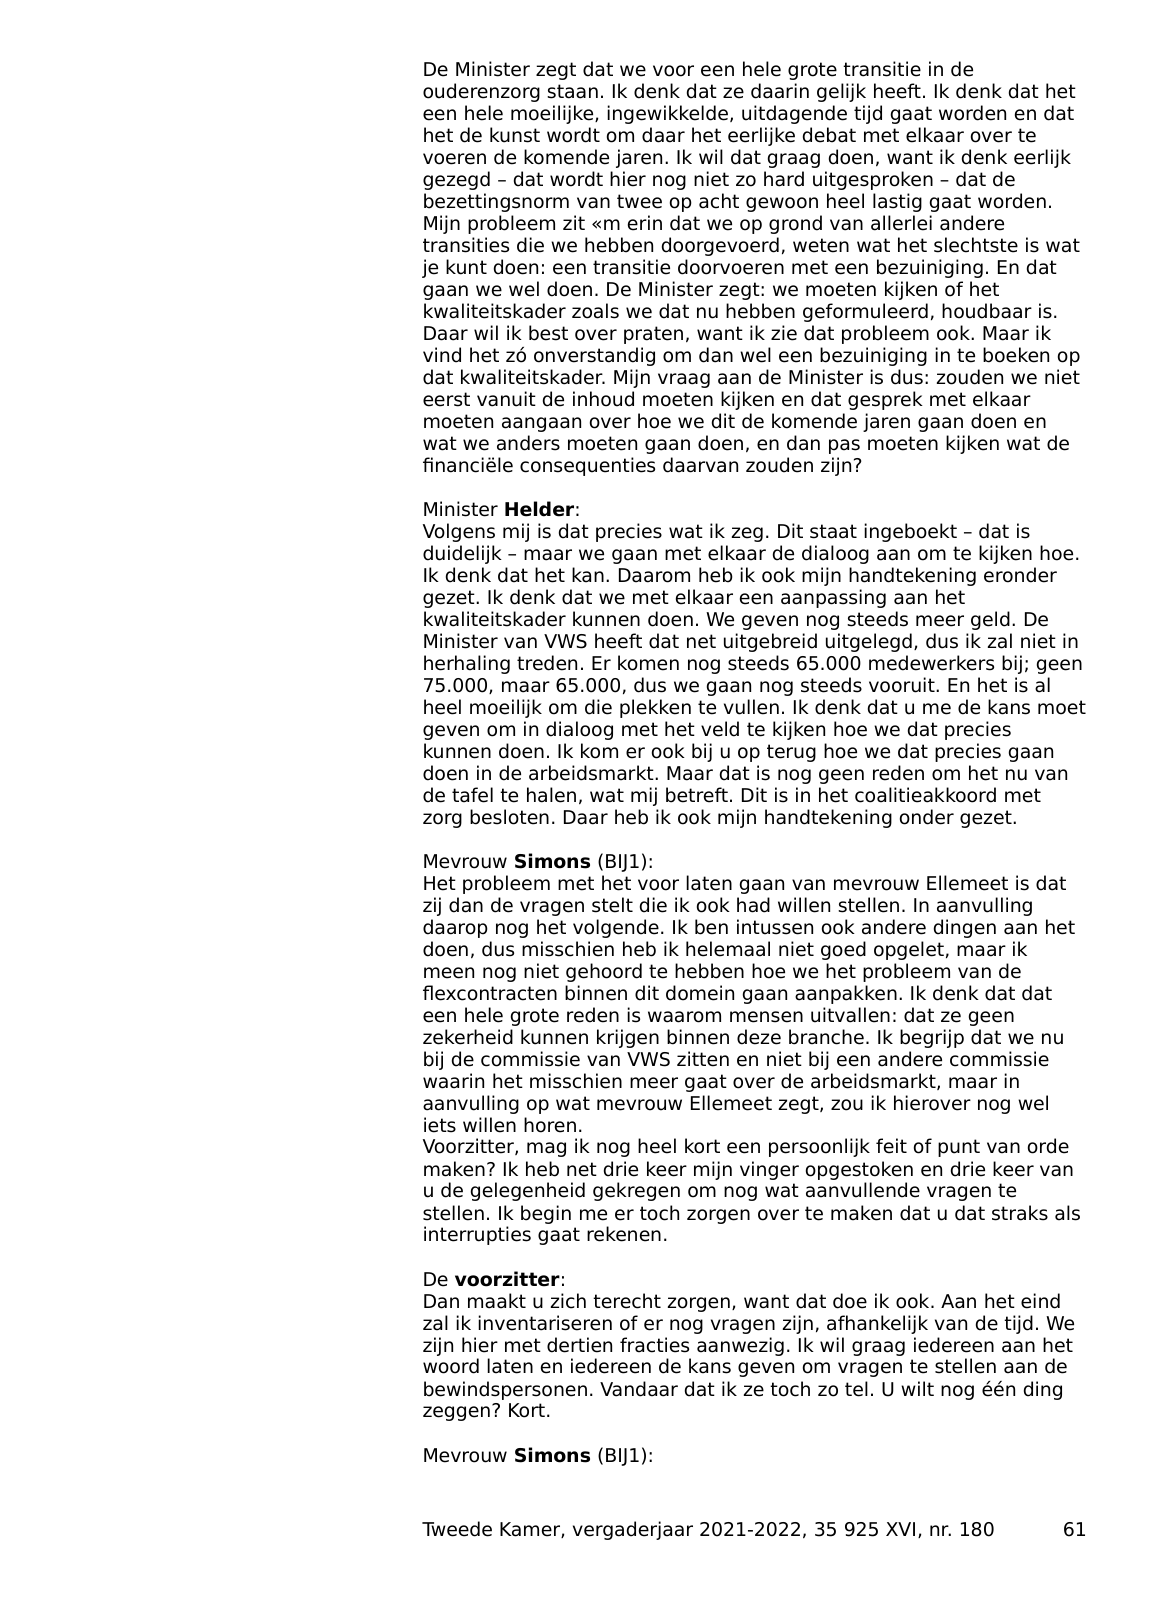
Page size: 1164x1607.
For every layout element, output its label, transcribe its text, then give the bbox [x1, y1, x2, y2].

text De voorzitter: [422, 1268, 1087, 1291]
text Volgens mij is dat precies wat ik zeg. Dit staat ingeboekt – dat is duidelijk – maar we gaan met elkaar de dialoog aan om te kijken hoe. Ik denk dat het kan. Daarom heb ik ook mijn handtekening eronder gezet. Ik denk dat we met elkaar een aanpassing aan het kwaliteitskader kunnen doen. We geven nog steeds meer geld. De Minister van VWS heeft dat net uitgebreid uitgelegd, dus ik zal niet in herhaling treden. Er komen nog steeds 65.000 medewerkers bij; geen 75.000, maar 65.000, dus we gaan nog steeds vooruit. En het is al heel moeilijk om die plekken te vullen. Ik denk dat u me de kans moet geven om in dialoog met het veld te kijken hoe we dat precies kunnen doen. Ik kom er ook bij u op terug hoe we dat precies gaan doen in de arbeidsmarkt. Maar dat is nog geen reden om het nu van de tafel te halen, wat mij betreft. Dit is in het coalitieakkoord met zorg besloten. Daar heb ik ook mijn handtekening onder gezet. [422, 521, 1087, 828]
text Het probleem met het voor laten gaan van mevrouw Ellemeet is dat zij dan de vragen stelt die ik ook had willen stellen. In aanvulling daarop nog het volgende. Ik ben intussen ook andere dingen aan het doen, dus misschien heb ik helemaal niet goed opgelet, maar ik meen nog niet gehoord te hebben hoe we het probleem van de flexcontracten binnen dit domein gaan aanpakken. Ik denk dat dat een hele grote reden is waarom mensen uitvallen: dat ze geen zekerheid kunnen krijgen binnen deze branche. Ik begrijp dat we nu bij de commissie van VWS zitten en niet bij een andere commissie waarin het misschien meer gaat over de arbeidsmarkt, maar in aanvulling op wat mevrouw Ellemeet zegt, zou ik hierover nog wel iets willen horen. [422, 873, 1087, 1136]
text De Minister zegt dat we voor een hele grote transitie in de ouderenzorg staan. Ik denk dat ze daarin gelijk heeft. Ik denk dat het een hele moeilijke, ingewikkelde, uitdagende tijd gaat worden en dat het de kunst wordt om daar het eerlijke debat met elkaar over te voeren de komende jaren. Ik wil dat graag doen, want ik denk eerlijk gezegd – dat wordt hier nog niet zo hard uitgesproken – dat de bezettingsnorm van twee op acht gewoon heel lastig gaat worden. Mijn probleem zit «m erin dat we op grond van allerlei andere transities die we hebben doorgevoerd, weten wat het slechtste is wat je kunt doen: een transitie doorvoeren met een bezuiniging. En dat gaan we wel doen. De Minister zegt: we moeten kijken of het kwaliteitskader zoals we dat nu hebben geformuleerd, houdbaar is. Daar wil ik best over praten, want ik zie dat probleem ook. Maar ik vind het zó onverstandig om dan wel een bezuiniging in te boeken op dat kwaliteitskader. Mijn vraag aan de Minister is dus: zouden we niet eerst vanuit de inhoud moeten kijken en dat gesprek met elkaar moeten aangaan over hoe we dit de komende jaren gaan doen en wat we anders moeten gaan doen, en dan pas moeten kijken wat de financiële consequenties daarvan zouden zijn? [422, 59, 1087, 477]
text Mevrouw Simons (BIJ1): [422, 1444, 1087, 1467]
text Minister Helder: [422, 499, 1087, 521]
text Voorzitter, mag ik nog heel kort een persoonlijk feit of punt van orde maken? Ik heb net drie keer mijn vinger opgestoken en drie keer van u de gelegenheid gekregen om nog wat aanvullende vragen te stellen. Ik begin me er toch zorgen over te maken dat u dat straks als interrupties gaat rekenen. [422, 1136, 1087, 1246]
text Dan maakt u zich terecht zorgen, want dat doe ik ook. Aan het eind zal ik inventariseren of er nog vragen zijn, afhankelijk van de tijd. We zijn hier met dertien fracties aanwezig. Ik wil graag iedereen aan het woord laten en iedereen de kans geven om vragen te stellen aan de bewindspersonen. Vandaar dat ik ze toch zo tel. U wilt nog één ding zeggen? Kort. [422, 1291, 1087, 1422]
text Mevrouw Simons (BIJ1): [422, 851, 1087, 873]
